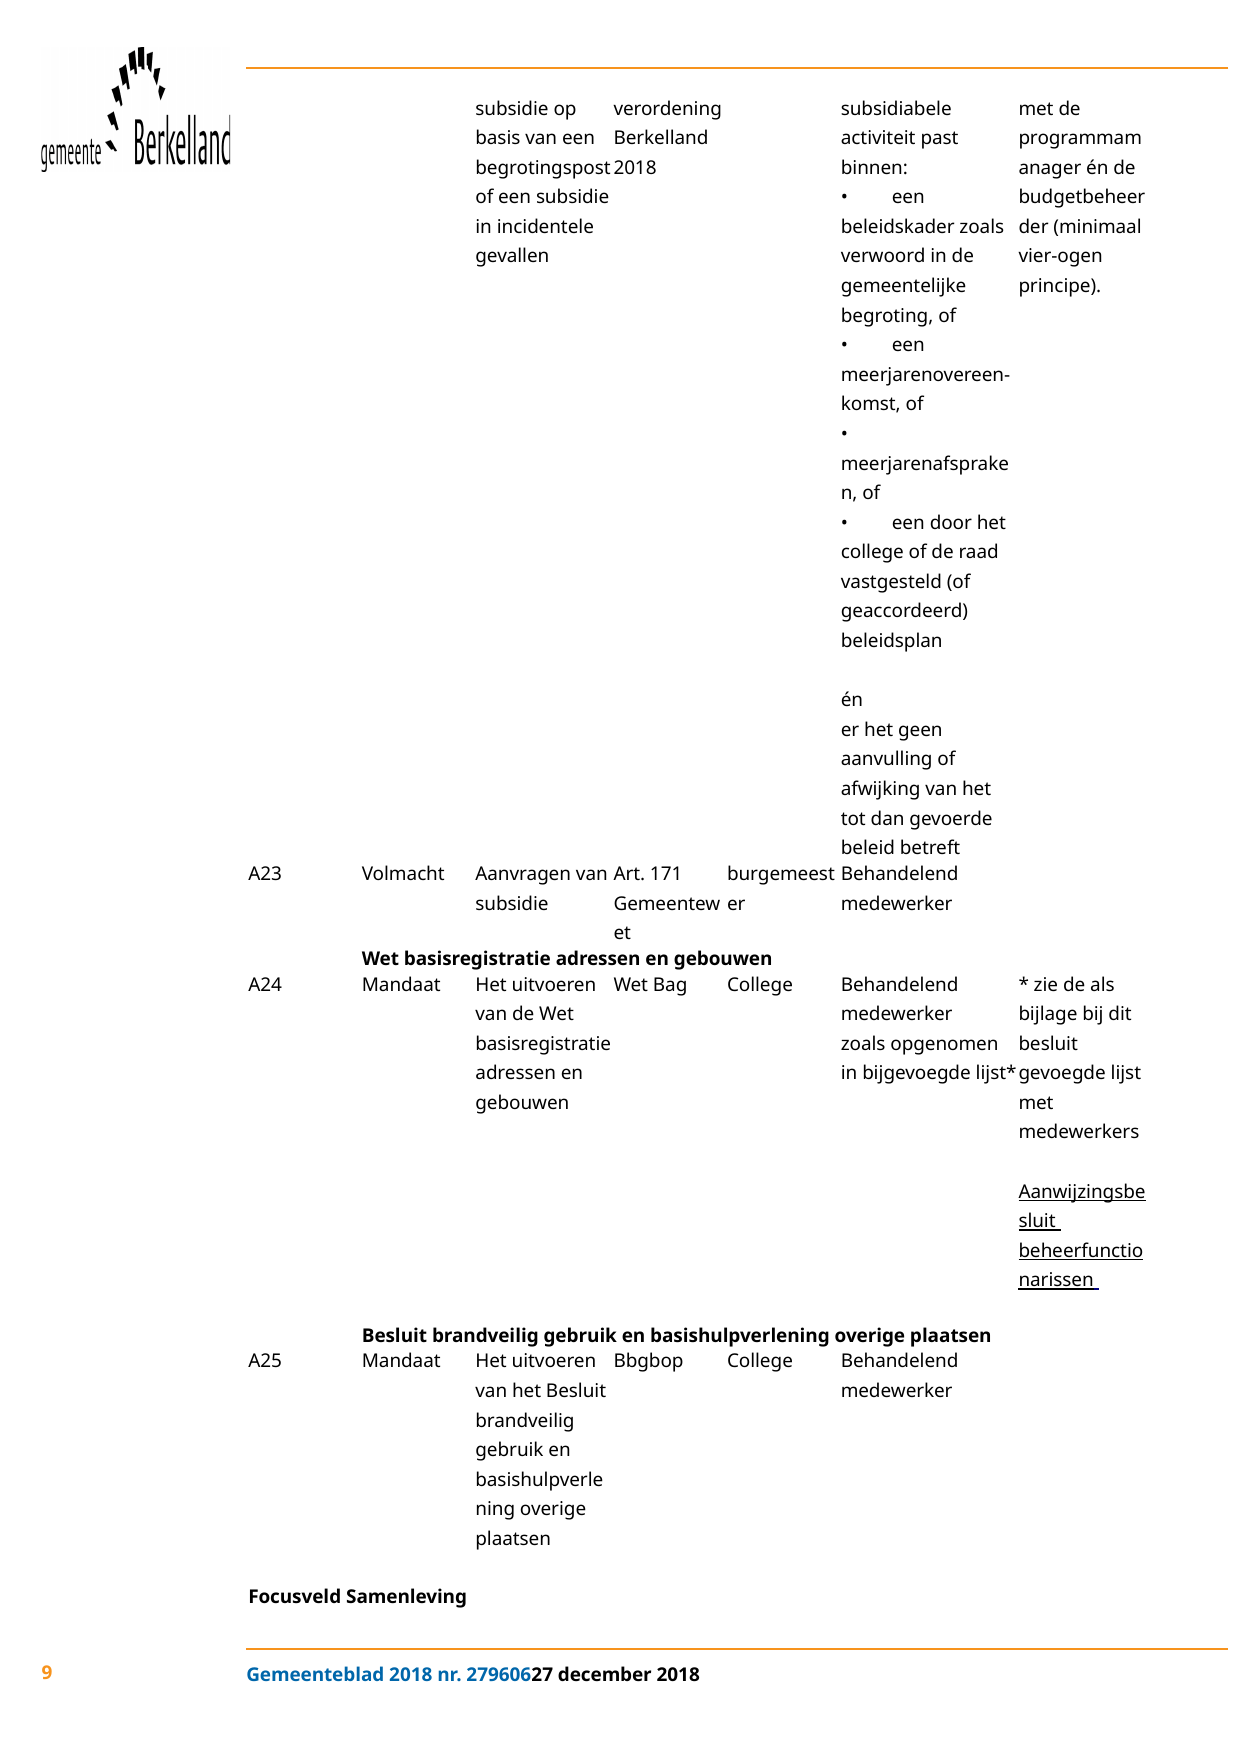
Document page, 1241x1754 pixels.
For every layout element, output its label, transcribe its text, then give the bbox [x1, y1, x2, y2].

table_cell [248, 95, 362, 860]
table_cell [362, 95, 475, 860]
table_cell Het uitvoeren van het Besluit brandveilig gebruik en basishulpverlening overige plaatsen [475, 1348, 613, 1551]
table_cell burgemeester [727, 860, 841, 945]
table_cell Mandaat [362, 1348, 475, 1551]
table_cell College [727, 971, 841, 1322]
table_cell Aanvragen van subsidie [475, 860, 613, 945]
table_cell College [727, 1348, 841, 1551]
table_cell Het uitvoeren van de Wet basisregistratie adressen en gebouwen [475, 971, 613, 1322]
table_cell [248, 1322, 362, 1348]
table_cell Behandelend medewerker [841, 1348, 1018, 1551]
table_cell Bbgbop [613, 1348, 727, 1551]
table_cell A23 [248, 860, 362, 945]
text Focusveld Samenleving [248, 1584, 1152, 1609]
table_cell [727, 95, 841, 860]
table_cell A25 [248, 1348, 362, 1551]
table_cell Wet Bag [613, 971, 727, 1322]
table_cell Besluit brandveilig gebruik en basishulpverlening overige plaatsen [362, 1322, 1152, 1348]
table_cell subsidie op basis van een begrotingspost of een subsidie in incidentele gevallen [475, 95, 613, 860]
table_cell [248, 945, 362, 971]
table_cell Art. 171 Gemeentewet [613, 860, 727, 945]
table_cell Behandelend medewerker zoals opgenomen in bijgevoegde lijst* [841, 971, 1018, 1322]
table_cell Behandelend medewerker [841, 860, 1018, 945]
table_cell met de programmamanager én de budgetbeheerder (minimaal vier-ogen principe). [1018, 95, 1152, 860]
table_cell A24 [248, 971, 362, 1322]
table_cell [1018, 860, 1152, 945]
table_cell [1018, 1348, 1152, 1551]
table_cell Volmacht [362, 860, 475, 945]
table_cell Wet basisregistratie adressen en gebouwen [362, 945, 1152, 971]
table_cell subsidiabele activiteit past binnen: • een beleidskader zoals verwoord in de gemeentelijke begroting, of • een meerjarenovereen-komst, of • meerjarenafspraken, of • een door het college of de raad vastgesteld (of geaccordeerd) beleidsplan én er het geen aanvulling of afwijking van het tot dan gevoerde beleid betreft [841, 95, 1018, 860]
picture [41, 47, 231, 172]
table_cell * zie de als bijlage bij dit besluit gevoegde lijst met medewerkers Aanwijzingsbesluit beheerfunctionarissen [1018, 971, 1152, 1322]
table_cell verordening Berkelland 2018 [613, 95, 727, 860]
table_cell Mandaat [362, 971, 475, 1322]
